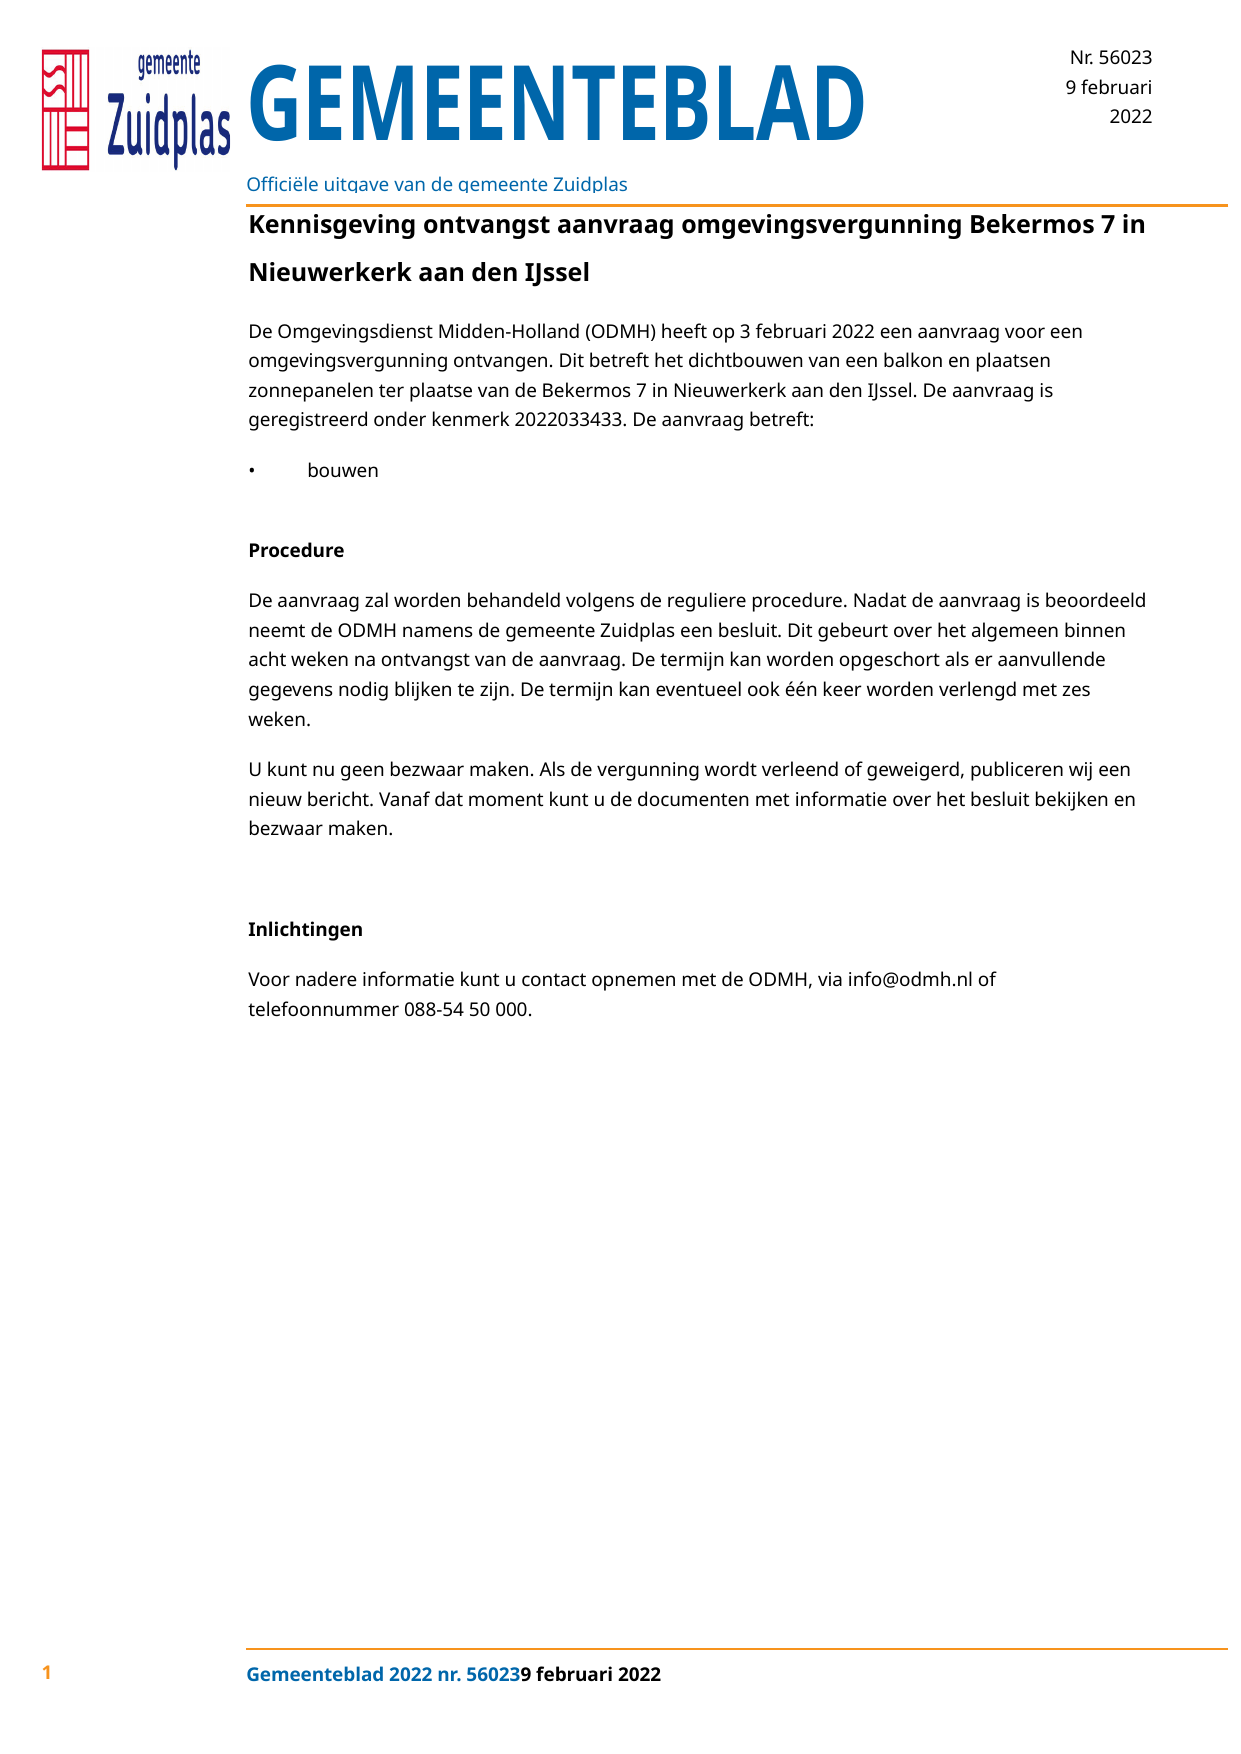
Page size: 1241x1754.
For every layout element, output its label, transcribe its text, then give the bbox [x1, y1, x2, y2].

text Voor nadere informatie kunt u contact opnemen met de ODMH, via info@odmh.nl of telefoonnummer 088-54 50 000. [248, 967, 1152, 1022]
text Kennisgeving ontvangst aanvraag omgevingsvergunning Bekermos 7 in Nieuwerkerk aan den IJssel [248, 207, 1152, 288]
text De Omgevingsdienst Midden-Holland (ODMH) heeft op 3 februari 2022 een aanvraag voor een omgevingsvergunning ontvangen. Dit betreft het dichtbouwen van een balkon en plaatsen zonnepanelen ter plaatse van de Bekermos 7 in Nieuwerkerk aan den IJssel. De aanvraag is geregistreerd onder kenmerk 2022033433. De aanvraag betreft: [248, 318, 1152, 432]
text U kunt nu geen bezwaar maken. Als de vergunning wordt verleend of geweigerd, publiceren wij een nieuw bericht. Vanaf dat moment kunt u de documenten met informatie over het besluit bekijken en bezwaar maken. [248, 756, 1152, 841]
text De aanvraag zal worden behandeld volgens de reguliere procedure. Nadat de aanvraag is beoordeeld neemt de ODMH namens de gemeente Zuidplas een besluit. Dit gebeurt over het algemeen binnen acht weken na ontvangst van de aanvraag. De termijn kan worden opgeschort als er aanvullende gegevens nodig blijken te zijn. De termijn kan eventueel ook één keer worden verlengd met zes weken. [248, 587, 1152, 732]
text Inlichtingen [248, 916, 1152, 942]
picture [41, 47, 231, 172]
list bouwen [248, 457, 1152, 483]
text Procedure [248, 537, 1152, 563]
